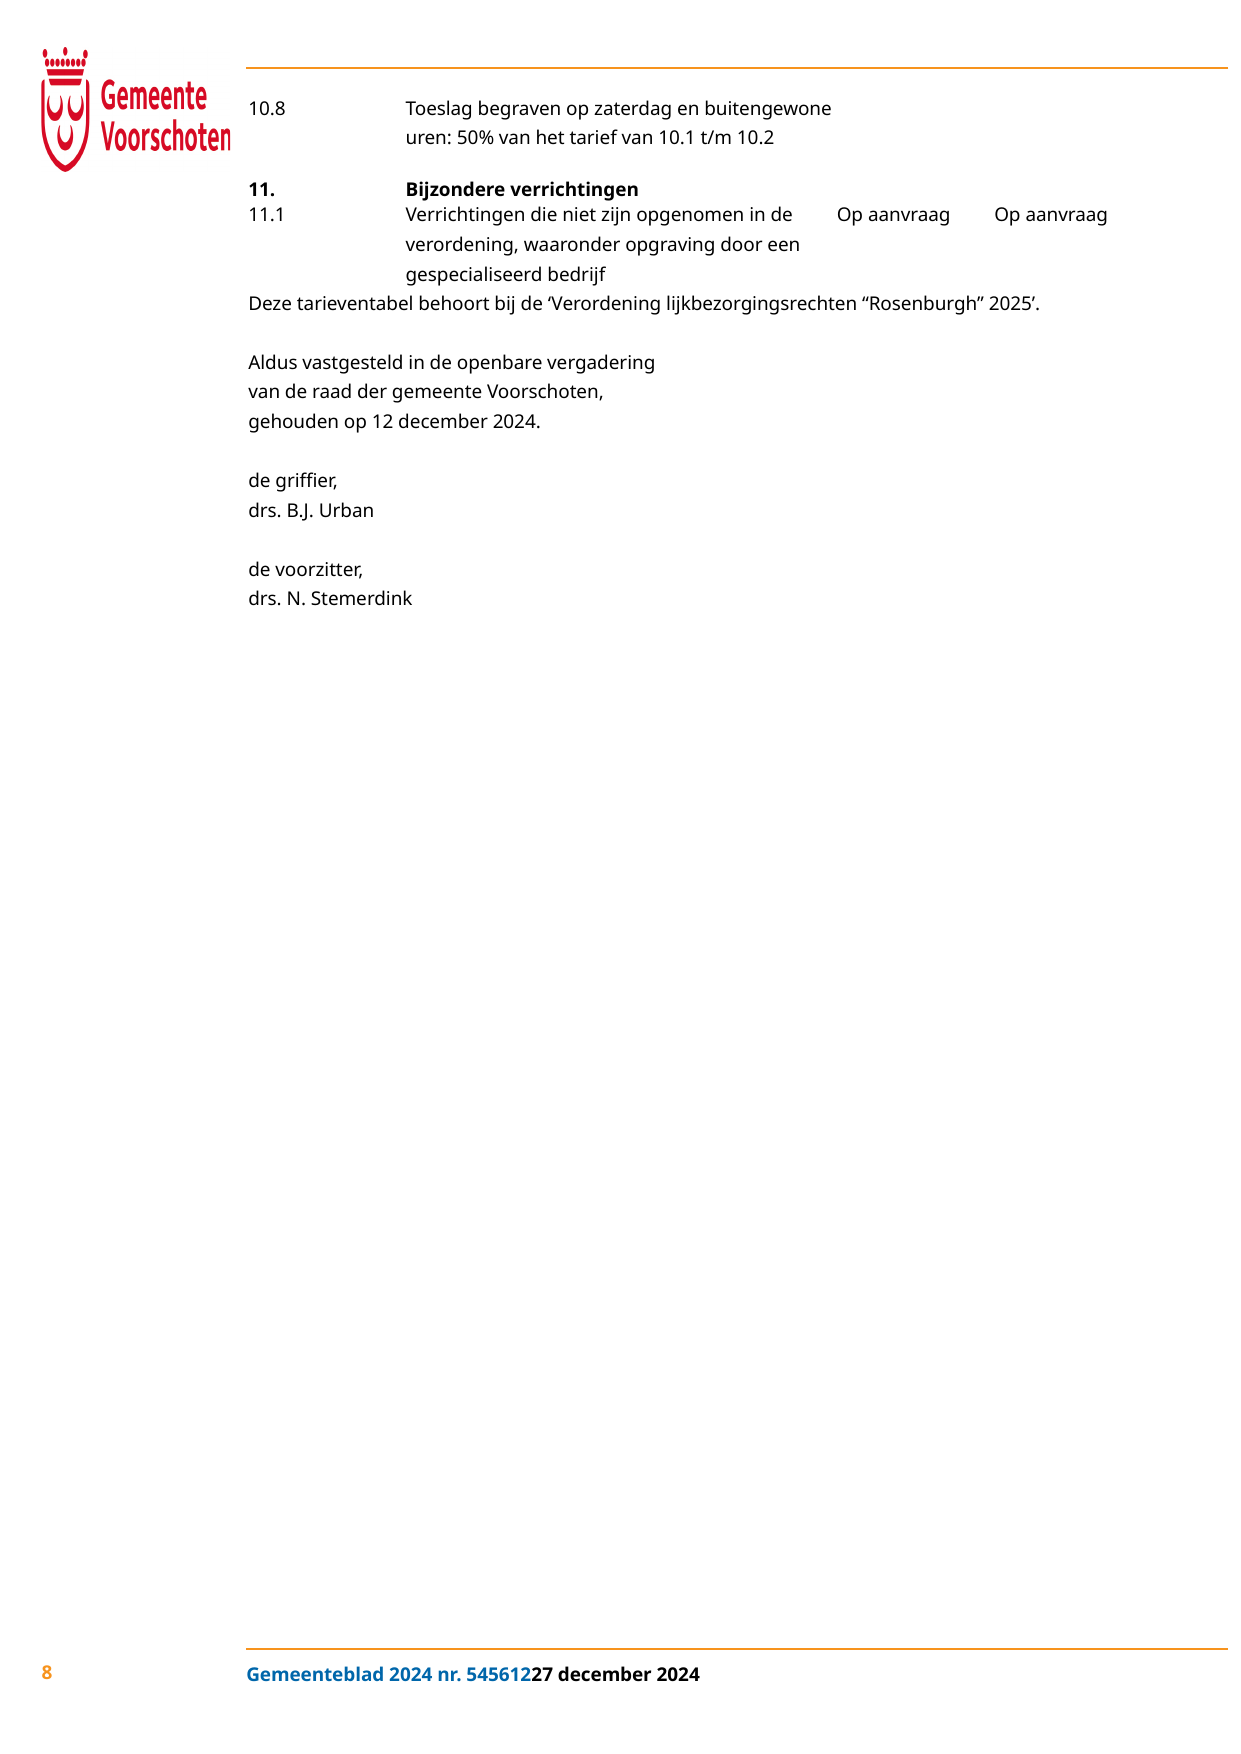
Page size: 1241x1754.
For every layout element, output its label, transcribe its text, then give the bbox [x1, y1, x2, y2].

table_cell 11. [248, 176, 405, 202]
table_cell [405, 150, 837, 176]
picture [41, 47, 231, 172]
text de voorzitter, [248, 556, 1152, 582]
table_cell 11.1 [248, 202, 405, 286]
table_cell Verrichtingen die niet zijn opgenomen in de verordening, waaronder opgraving door een gespecialiseerd bedrijf [405, 202, 837, 286]
table_cell [248, 150, 405, 176]
table_cell [994, 150, 1152, 176]
table_cell Bijzondere verrichtingen [405, 176, 837, 202]
table_cell [994, 176, 1152, 202]
table_cell Op aanvraag [837, 202, 994, 286]
table_cell [837, 150, 994, 176]
text drs. B.J. Urban [248, 497, 1152, 522]
table_cell [837, 95, 994, 150]
text drs. N. Stemerdink [248, 586, 1152, 611]
text Deze tarieventabel behoort bij de ‘Verordening lijkbezorgingsrechten “Rosenburgh” 2025’. [248, 290, 1152, 315]
text de griffier, [248, 467, 1152, 493]
table_cell Toeslag begraven op zaterdag en buitengewone uren: 50% van het tarief van 10.1 t/m 10.2 [405, 95, 837, 150]
table_cell 10.8 [248, 95, 405, 150]
table_cell [837, 176, 994, 202]
text Aldus vastgesteld in de openbare vergadering [248, 349, 1152, 374]
table_cell Op aanvraag [994, 202, 1152, 286]
text van de raad der gemeente Voorschoten, [248, 378, 1152, 404]
table_cell [994, 95, 1152, 150]
text gehouden op 12 december 2024. [248, 408, 1152, 434]
